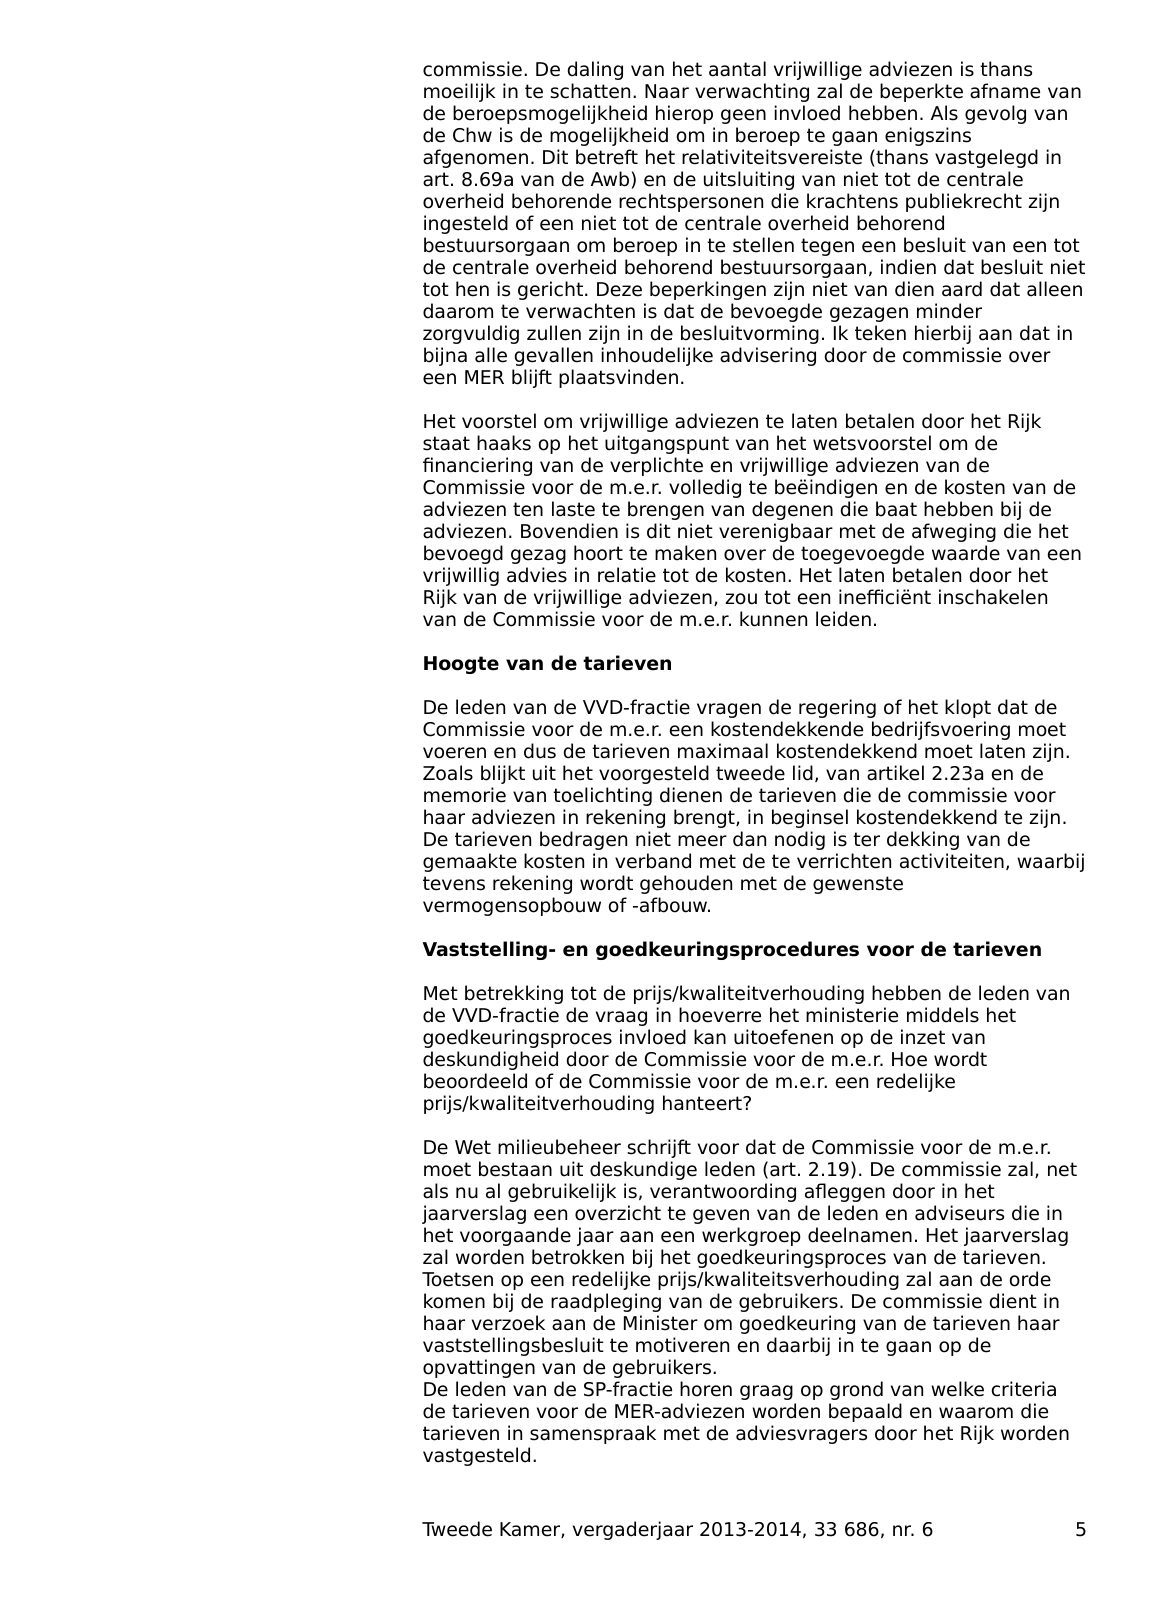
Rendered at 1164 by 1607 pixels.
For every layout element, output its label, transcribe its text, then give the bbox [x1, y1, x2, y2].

text commissie. De daling van het aantal vrijwillige adviezen is thans moeilijk in te schatten. Naar verwachting zal de beperkte afname van de beroepsmogelijkheid hierop geen invloed hebben. Als gevolg van de Chw is de mogelijkheid om in beroep te gaan enigszins afgenomen. Dit betreft het relativiteitsvereiste (thans vastgelegd in art. 8.69a van de Awb) en de uitsluiting van niet tot de centrale overheid behorende rechtspersonen die krachtens publiekrecht zijn ingesteld of een niet tot de centrale overheid behorend bestuursorgaan om beroep in te stellen tegen een besluit van een tot de centrale overheid behorend bestuursorgaan, indien dat besluit niet tot hen is gericht. Deze beperkingen zijn niet van dien aard dat alleen daarom te verwachten is dat de bevoegde gezagen minder zorgvuldig zullen zijn in de besluitvorming. Ik teken hierbij aan dat in bijna alle gevallen inhoudelijke advisering door de commissie over een MER blijft plaatsvinden. [422, 59, 1087, 389]
subtitle Hoogte van de tarieven [422, 653, 1087, 675]
text De leden van de SP-fractie horen graag op grond van welke criteria de tarieven voor de MER-adviezen worden bepaald en waarom die tarieven in samenspraak met de adviesvragers door het Rijk worden vastgesteld. [422, 1379, 1087, 1467]
text Zoals blijkt uit het voorgesteld tweede lid, van artikel 2.23a en de memorie van toelichting dienen de tarieven die de commissie voor haar adviezen in rekening brengt, in beginsel kostendekkend te zijn. De tarieven bedragen niet meer dan nodig is ter dekking van de gemaakte kosten in verband met de te verrichten activiteiten, waarbij tevens rekening wordt gehouden met de gewenste vermogensopbouw of -afbouw. [422, 763, 1087, 917]
text De leden van de VVD-fractie vragen de regering of het klopt dat de Commissie voor de m.e.r. een kostendekkende bedrijfsvoering moet voeren en dus de tarieven maximaal kostendekkend moet laten zijn. [422, 697, 1087, 763]
text De Wet milieubeheer schrijft voor dat de Commissie voor de m.e.r. moet bestaan uit deskundige leden (art. 2.19). De commissie zal, net als nu al gebruikelijk is, verantwoording afleggen door in het jaarverslag een overzicht te geven van de leden en adviseurs die in het voorgaande jaar aan een werkgroep deelnamen. Het jaarverslag zal worden betrokken bij het goedkeuringsproces van de tarieven. Toetsen op een redelijke prijs/kwaliteitsverhouding zal aan de orde komen bij de raadpleging van de gebruikers. De commissie dient in haar verzoek aan de Minister om goedkeuring van de tarieven haar vaststellingsbesluit te motiveren en daarbij in te gaan op de opvattingen van de gebruikers. [422, 1137, 1087, 1379]
subtitle Vaststelling- en goedkeuringsprocedures voor de tarieven [422, 939, 1087, 961]
text Met betrekking tot de prijs/kwaliteitverhouding hebben de leden van de VVD-fractie de vraag in hoeverre het ministerie middels het goedkeuringsproces invloed kan uitoefenen op de inzet van deskundigheid door de Commissie voor de m.e.r. Hoe wordt beoordeeld of de Commissie voor de m.e.r. een redelijke prijs/kwaliteitverhouding hanteert? [422, 983, 1087, 1115]
text Het voorstel om vrijwillige adviezen te laten betalen door het Rijk staat haaks op het uitgangspunt van het wetsvoorstel om de financiering van de verplichte en vrijwillige adviezen van de Commissie voor de m.e.r. volledig te beëindigen en de kosten van de adviezen ten laste te brengen van degenen die baat hebben bij de adviezen. Bovendien is dit niet verenigbaar met de afweging die het bevoegd gezag hoort te maken over de toegevoegde waarde van een vrijwillig advies in relatie tot de kosten. Het laten betalen door het Rijk van de vrijwillige adviezen, zou tot een inefficiënt inschakelen van de Commissie voor de m.e.r. kunnen leiden. [422, 411, 1087, 631]
